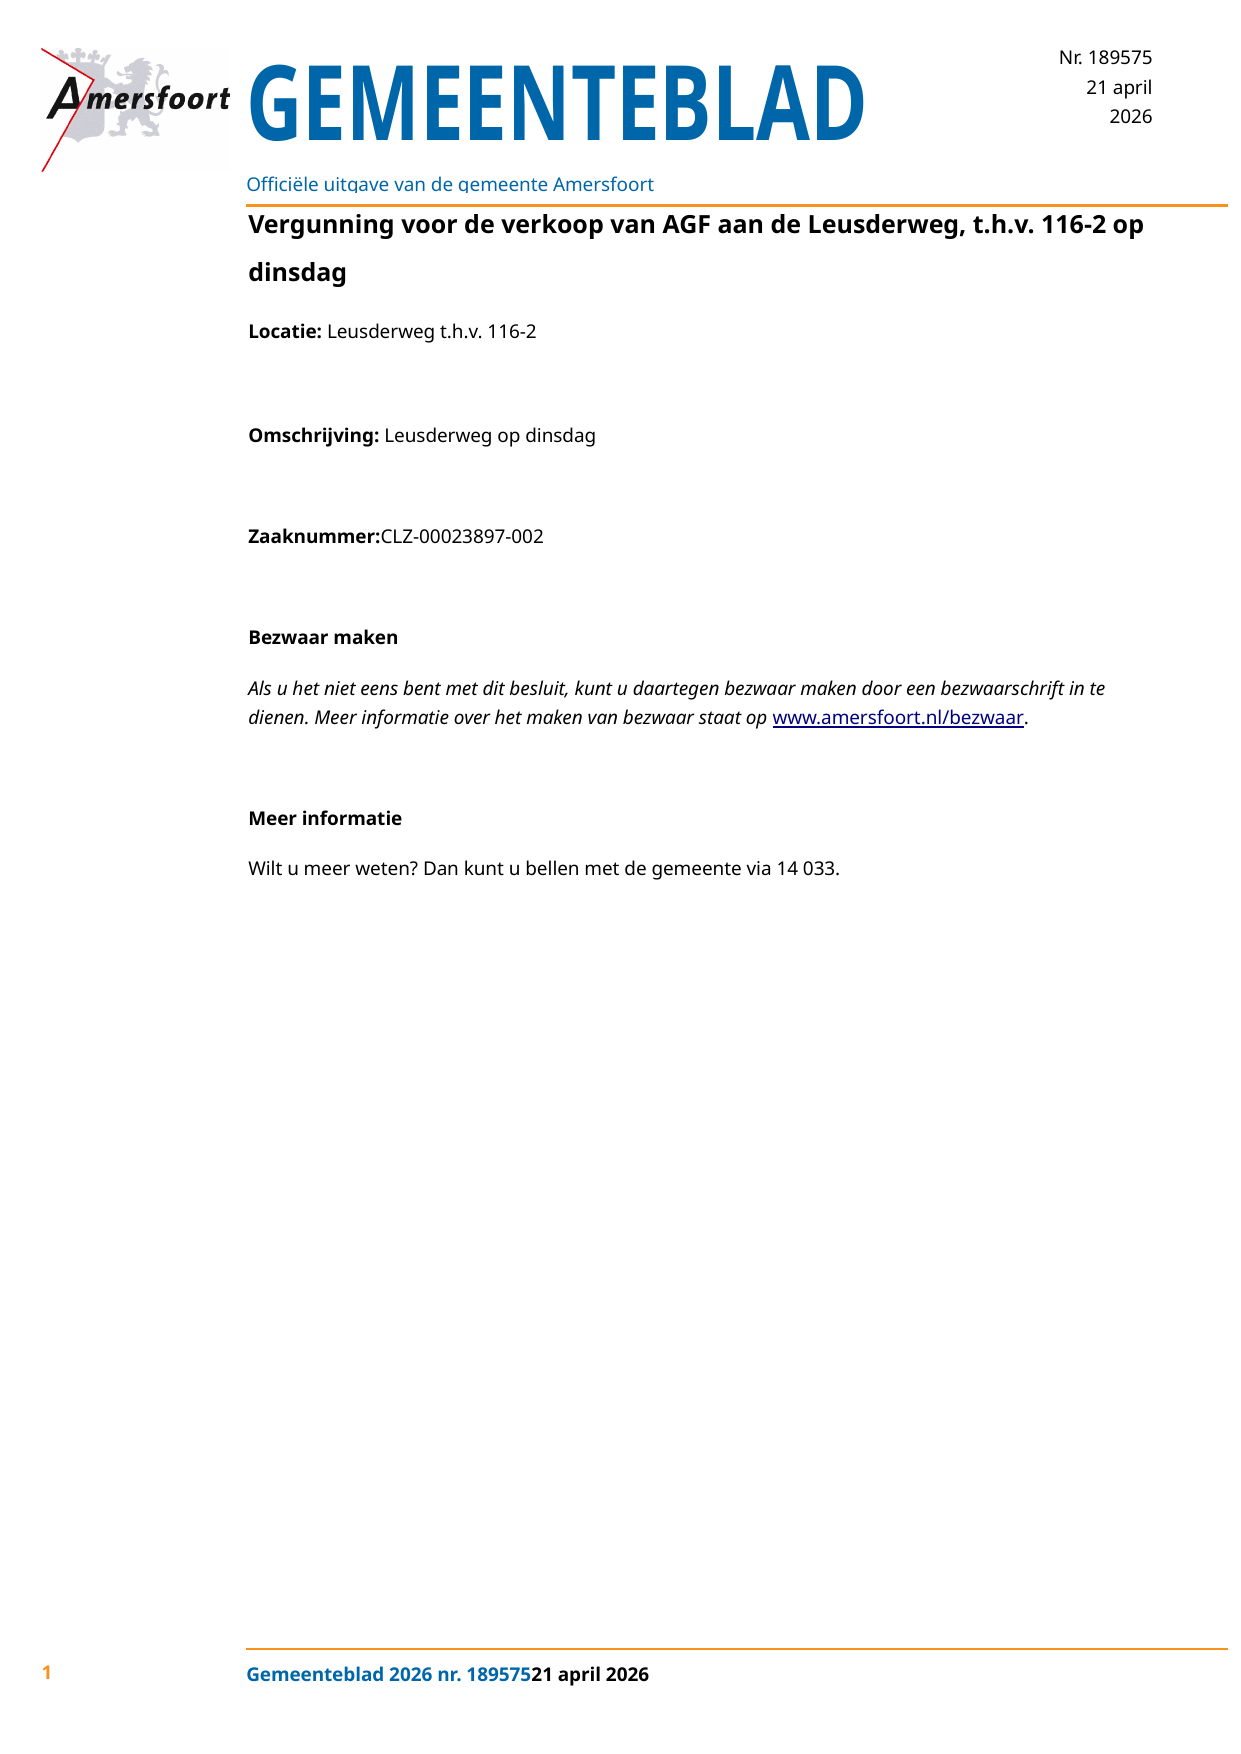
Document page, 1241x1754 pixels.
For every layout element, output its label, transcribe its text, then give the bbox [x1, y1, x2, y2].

text Zaaknummer:CLZ-00023897-002 [248, 523, 1152, 549]
text Bezwaar maken [248, 624, 1152, 650]
text Wilt u meer weten? Dan kunt u bellen met de gemeente via 14 033. [248, 856, 1152, 881]
text Vergunning voor de verkoop van AGF aan de Leusderweg, t.h.v. 116-2 op dinsdag [248, 207, 1152, 288]
text Meer informatie [248, 805, 1152, 831]
text Als u het niet eens bent met dit besluit, kunt u daartegen bezwaar maken door een bezwaarschrift in te dienen. Meer informatie over het maken van bezwaar staat op www.amersfoort.nl/bezwaar. [248, 675, 1152, 730]
picture [41, 47, 231, 172]
text Locatie: Leusderweg t.h.v. 116-2 [248, 318, 1152, 344]
text ﻿Omschrijving: Leusderweg op dinsdag [248, 419, 1152, 448]
